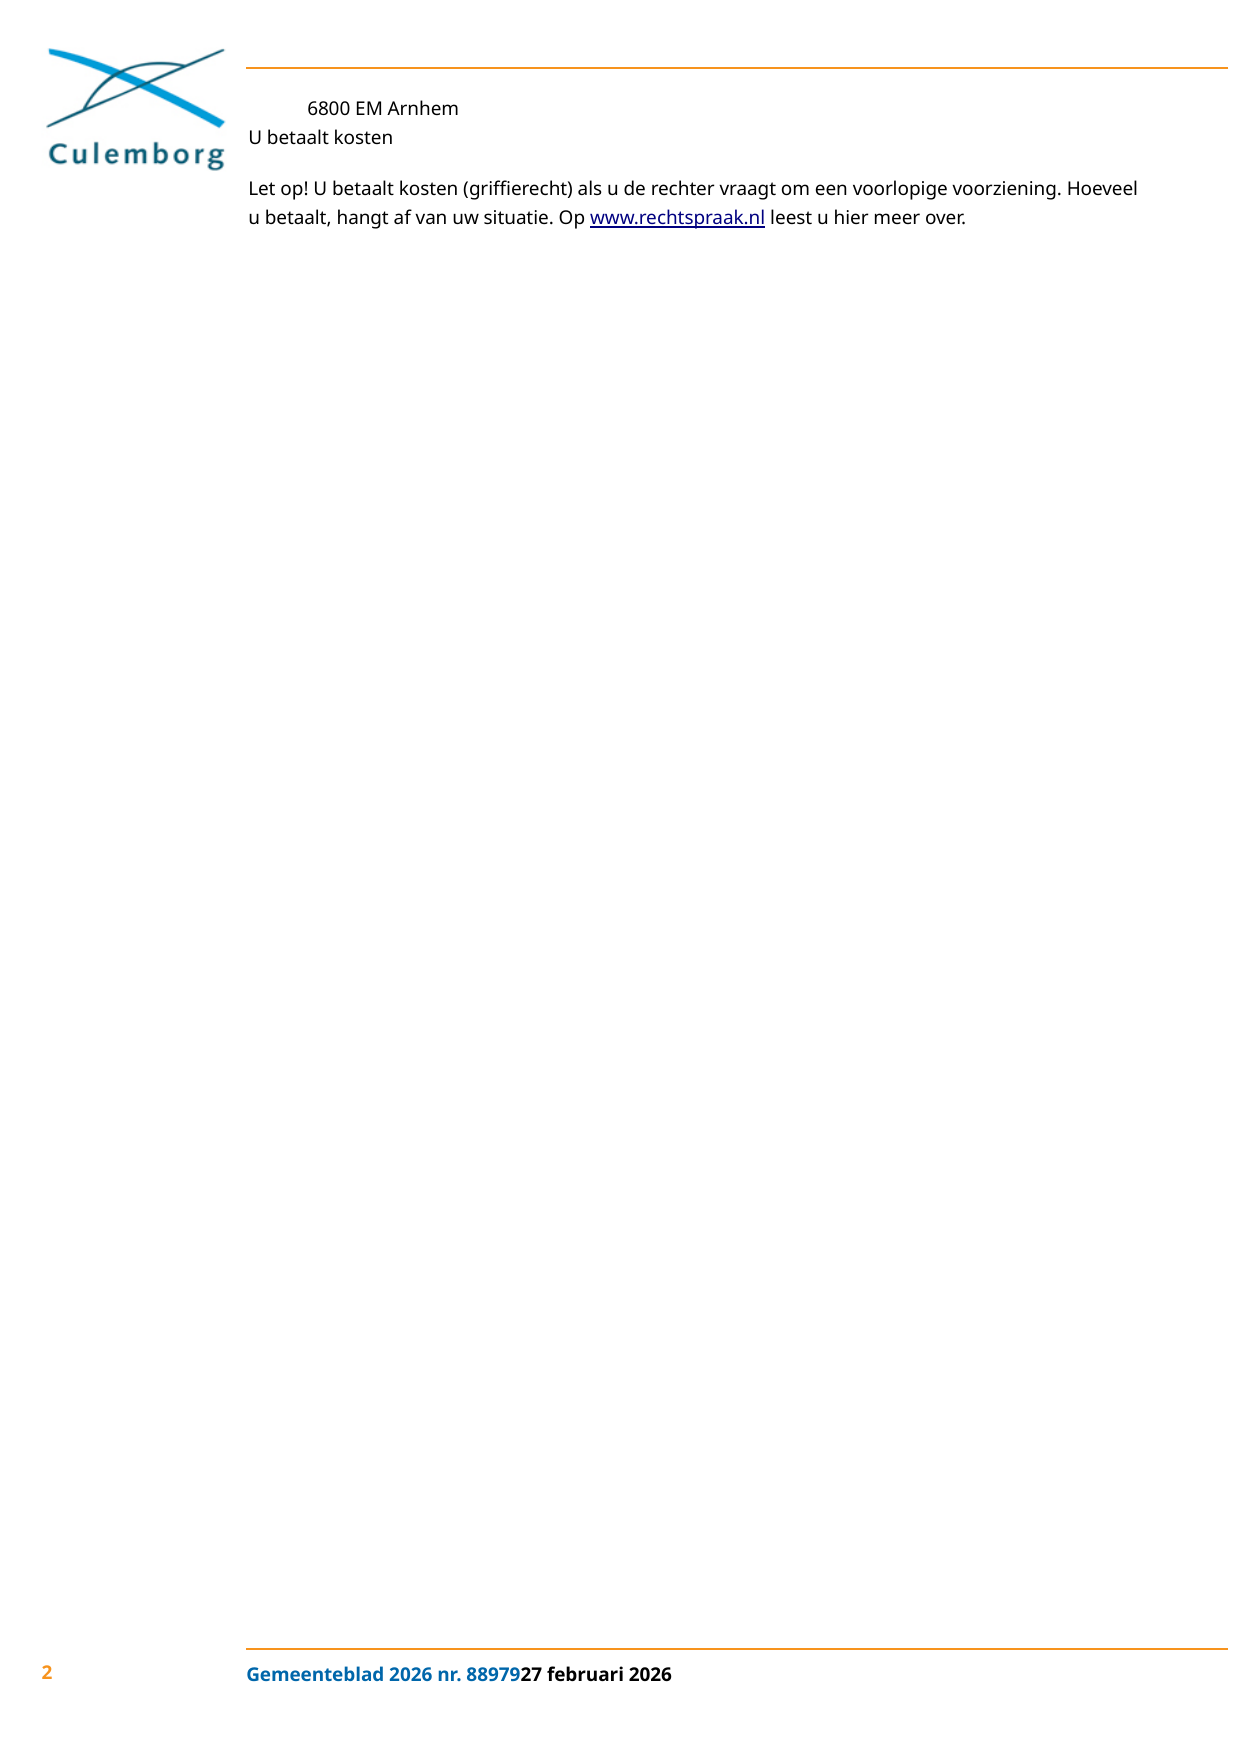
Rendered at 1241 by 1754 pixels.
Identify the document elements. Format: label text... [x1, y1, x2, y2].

text U betaalt kosten [248, 124, 1152, 150]
text Let op! U betaalt kosten (griffierecht) als u de rechter vraagt om een voorlopige voorziening. Hoeveel u betaalt, hangt af van uw situatie. Op www.rechtspraak.nl leest u hier meer over. [248, 175, 1152, 230]
picture [41, 47, 231, 172]
list 6800 EM Arnhem [248, 95, 1152, 121]
